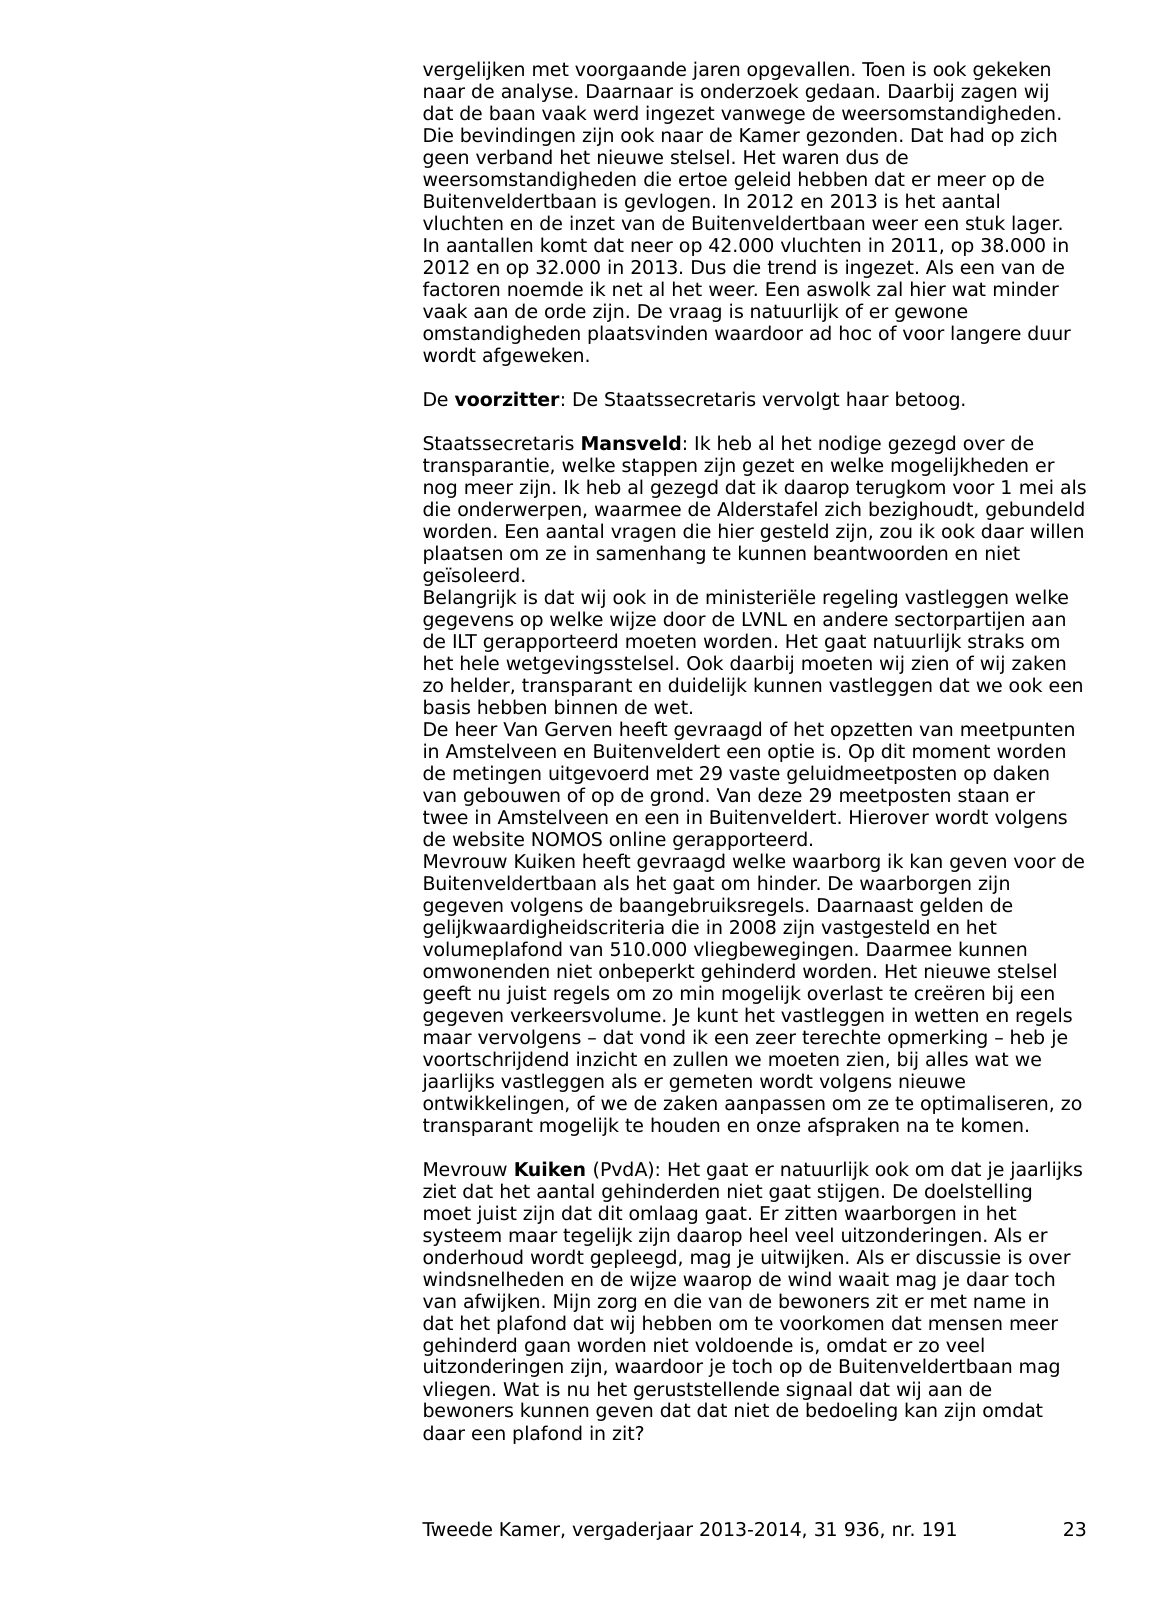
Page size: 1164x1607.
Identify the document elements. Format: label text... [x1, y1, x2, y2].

text Mevrouw Kuiken heeft gevraagd welke waarborg ik kan geven voor de Buitenveldertbaan als het gaat om hinder. De waarborgen zijn gegeven volgens de baangebruiksregels. Daarnaast gelden de gelijkwaardigheidscriteria die in 2008 zijn vastgesteld en het volumeplafond van 510.000 vliegbewegingen. Daarmee kunnen omwonenden niet onbeperkt gehinderd worden. Het nieuwe stelsel geeft nu juist regels om zo min mogelijk overlast te creëren bij een gegeven verkeersvolume. Je kunt het vastleggen in wetten en regels maar vervolgens – dat vond ik een zeer terechte opmerking – heb je voortschrijdend inzicht en zullen we moeten zien, bij alles wat we jaarlijks vastleggen als er gemeten wordt volgens nieuwe ontwikkelingen, of we de zaken aanpassen om ze te optimaliseren, zo transparant mogelijk te houden en onze afspraken na te komen. [422, 851, 1087, 1136]
text De heer Van Gerven heeft gevraagd of het opzetten van meetpunten in Amstelveen en Buitenveldert een optie is. Op dit moment worden de metingen uitgevoerd met 29 vaste geluidmeetposten op daken van gebouwen of op de grond. Van deze 29 meetposten staan er twee in Amstelveen en een in Buitenveldert. Hierover wordt volgens de website NOMOS online gerapporteerd. [422, 719, 1087, 851]
text Belangrijk is dat wij ook in de ministeriële regeling vastleggen welke gegevens op welke wijze door de LVNL en andere sectorpartijen aan de ILT gerapporteerd moeten worden. Het gaat natuurlijk straks om het hele wetgevingsstelsel. Ook daarbij moeten wij zien of wij zaken zo helder, transparant en duidelijk kunnen vastleggen dat we ook een basis hebben binnen de wet. [422, 587, 1087, 719]
text vergelijken met voorgaande jaren opgevallen. Toen is ook gekeken naar de analyse. Daarnaar is onderzoek gedaan. Daarbij zagen wij dat de baan vaak werd ingezet vanwege de weersomstandigheden. Die bevindingen zijn ook naar de Kamer gezonden. Dat had op zich geen verband het nieuwe stelsel. Het waren dus de weersomstandigheden die ertoe geleid hebben dat er meer op de Buitenveldertbaan is gevlogen. In 2012 en 2013 is het aantal vluchten en de inzet van de Buitenveldertbaan weer een stuk lager. In aantallen komt dat neer op 42.000 vluchten in 2011, op 38.000 in 2012 en op 32.000 in 2013. Dus die trend is ingezet. Als een van de factoren noemde ik net al het weer. Een aswolk zal hier wat minder vaak aan de orde zijn. De vraag is natuurlijk of er gewone omstandigheden plaatsvinden waardoor ad hoc of voor langere duur wordt afgeweken. [422, 59, 1087, 367]
text Mevrouw Kuiken (PvdA): Het gaat er natuurlijk ook om dat je jaarlijks ziet dat het aantal gehinderden niet gaat stijgen. De doelstelling moet juist zijn dat dit omlaag gaat. Er zitten waarborgen in het systeem maar tegelijk zijn daarop heel veel uitzonderingen. Als er onderhoud wordt gepleegd, mag je uitwijken. Als er discussie is over windsnelheden en de wijze waarop de wind waait mag je daar toch van afwijken. Mijn zorg en die van de bewoners zit er met name in dat het plafond dat wij hebben om te voorkomen dat mensen meer gehinderd gaan worden niet voldoende is, omdat er zo veel uitzonderingen zijn, waardoor je toch op de Buitenveldertbaan mag vliegen. Wat is nu het geruststellende signaal dat wij aan de bewoners kunnen geven dat dat niet de bedoeling kan zijn omdat daar een plafond in zit? [422, 1159, 1087, 1444]
text De voorzitter: De Staatssecretaris vervolgt haar betoog. [422, 389, 1087, 411]
text Staatssecretaris Mansveld: Ik heb al het nodige gezegd over de transparantie, welke stappen zijn gezet en welke mogelijkheden er nog meer zijn. Ik heb al gezegd dat ik daarop terugkom voor 1 mei als die onderwerpen, waarmee de Alderstafel zich bezighoudt, gebundeld worden. Een aantal vragen die hier gesteld zijn, zou ik ook daar willen plaatsen om ze in samenhang te kunnen beantwoorden en niet geïsoleerd. [422, 433, 1087, 587]
